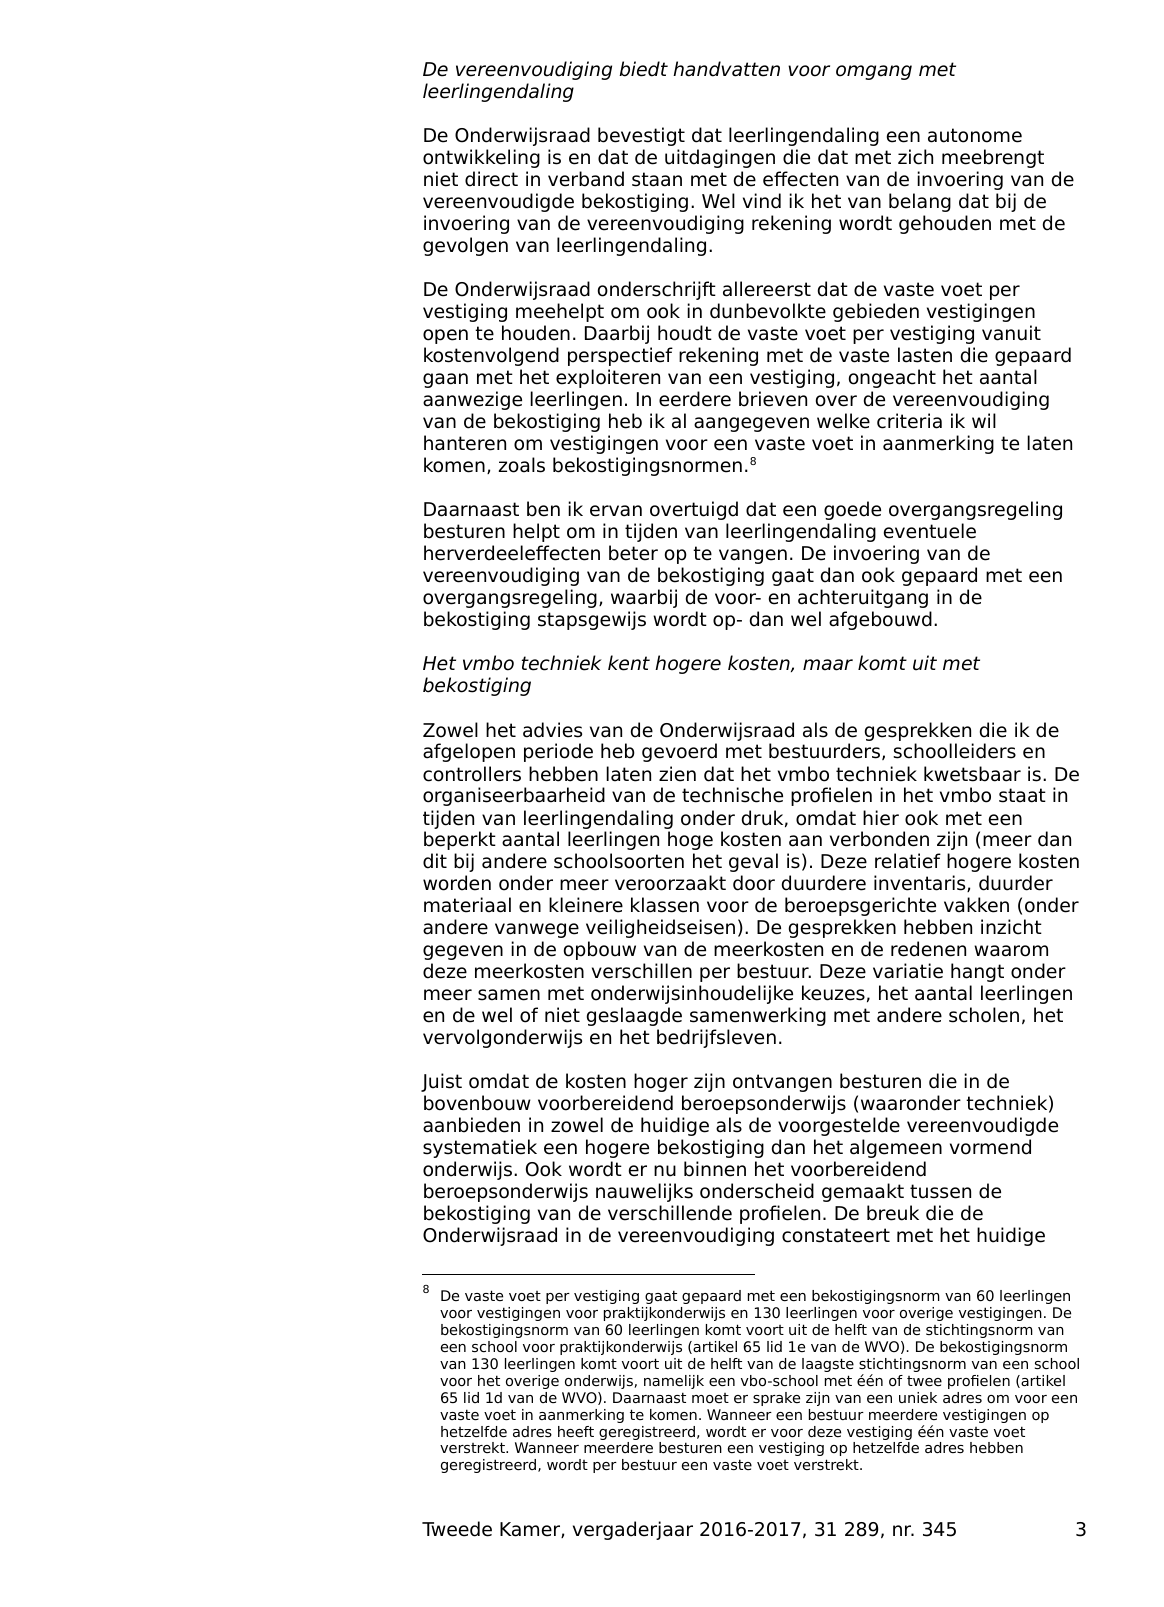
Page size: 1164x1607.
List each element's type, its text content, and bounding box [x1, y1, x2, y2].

text De Onderwijsraad onderschrijft allereerst dat de vaste voet per vestiging meehelpt om ook in dunbevolkte gebieden vestigingen open te houden. Daarbij houdt de vaste voet per vestiging vanuit kostenvolgend perspectief rekening met de vaste lasten die gepaard gaan met het exploiteren van een vestiging, ongeacht het aantal aanwezige leerlingen. In eerdere brieven over de vereenvoudiging van de bekostiging heb ik al aangegeven welke criteria ik wil hanteren om vestigingen voor een vaste voet in aanmerking te laten komen, zoals bekostigingsnormen. [422, 279, 1087, 477]
text Daarnaast ben ik ervan overtuigd dat een goede overgangsregeling besturen helpt om in tijden van leerlingendaling eventuele herverdeeleffecten beter op te vangen. De invoering van de vereenvoudiging van de bekostiging gaat dan ook gepaard met een overgangsregeling, waarbij de voor- en achteruitgang in de bekostiging stapsgewijs wordt op- dan wel afgebouwd. [422, 499, 1087, 631]
subtitle De vereenvoudiging biedt handvatten voor omgang met leerlingendaling [422, 59, 1087, 103]
text Zowel het advies van de Onderwijsraad als de gesprekken die ik de afgelopen periode heb gevoerd met bestuurders, schoolleiders en controllers hebben laten zien dat het vmbo techniek kwetsbaar is. De organiseerbaarheid van de technische profielen in het vmbo staat in tijden van leerlingendaling onder druk, omdat hier ook met een beperkt aantal leerlingen hoge kosten aan verbonden zijn (meer dan dit bij andere schoolsoorten het geval is). Deze relatief hogere kosten worden onder meer veroorzaakt door duurdere inventaris, duurder materiaal en kleinere klassen voor de beroepsgerichte vakken (onder andere vanwege veiligheidseisen). De gesprekken hebben inzicht gegeven in de opbouw van de meerkosten en de redenen waarom deze meerkosten verschillen per bestuur. Deze variatie hangt onder meer samen met onderwijsinhoudelijke keuzes, het aantal leerlingen en de wel of niet geslaagde samenwerking met andere scholen, het vervolgonderwijs en het bedrijfsleven. [422, 719, 1087, 1049]
text De vaste voet per vestiging gaat gepaard met een bekostigingsnorm van 60 leerlingen voor vestigingen voor praktijkonderwijs en 130 leerlingen voor overige vestigingen. De bekostigingsnorm van 60 leerlingen komt voort uit de helft van de stichtingsnorm van een school voor praktijkonderwijs (artikel 65 lid 1e van de WVO). De bekostigingsnorm van 130 leerlingen komt voort uit de helft van de laagste stichtingsnorm van een school voor het overige onderwijs, namelijk een vbo-school met één of twee profielen (artikel 65 lid 1d van de WVO). Daarnaast moet er sprake zijn van een uniek adres om voor een vaste voet in aanmerking te komen. Wanneer een bestuur meerdere vestigingen op hetzelfde adres heeft geregistreerd, wordt er voor deze vestiging één vaste voet verstrekt. Wanneer meerdere besturen een vestiging op hetzelfde adres hebben geregistreerd, wordt per bestuur een vaste voet verstrekt. [422, 1283, 1087, 1474]
text De Onderwijsraad bevestigt dat leerlingendaling een autonome ontwikkeling is en dat de uitdagingen die dat met zich meebrengt niet direct in verband staan met de effecten van de invoering van de vereenvoudigde bekostiging. Wel vind ik het van belang dat bij de invoering van de vereenvoudiging rekening wordt gehouden met de gevolgen van leerlingendaling. [422, 125, 1087, 257]
subtitle Het vmbo techniek kent hogere kosten, maar komt uit met bekostiging [422, 653, 1087, 697]
text Juist omdat de kosten hoger zijn ontvangen besturen die in de bovenbouw voorbereidend beroepsonderwijs (waaronder techniek) aanbieden in zowel de huidige als de voorgestelde vereenvoudigde systematiek een hogere bekostiging dan het algemeen vormend onderwijs. Ook wordt er nu binnen het voorbereidend beroepsonderwijs nauwelijks onderscheid gemaakt tussen de bekostiging van de verschillende profielen. De breuk die de Onderwijsraad in de vereenvoudiging constateert met het huidige [422, 1071, 1087, 1247]
